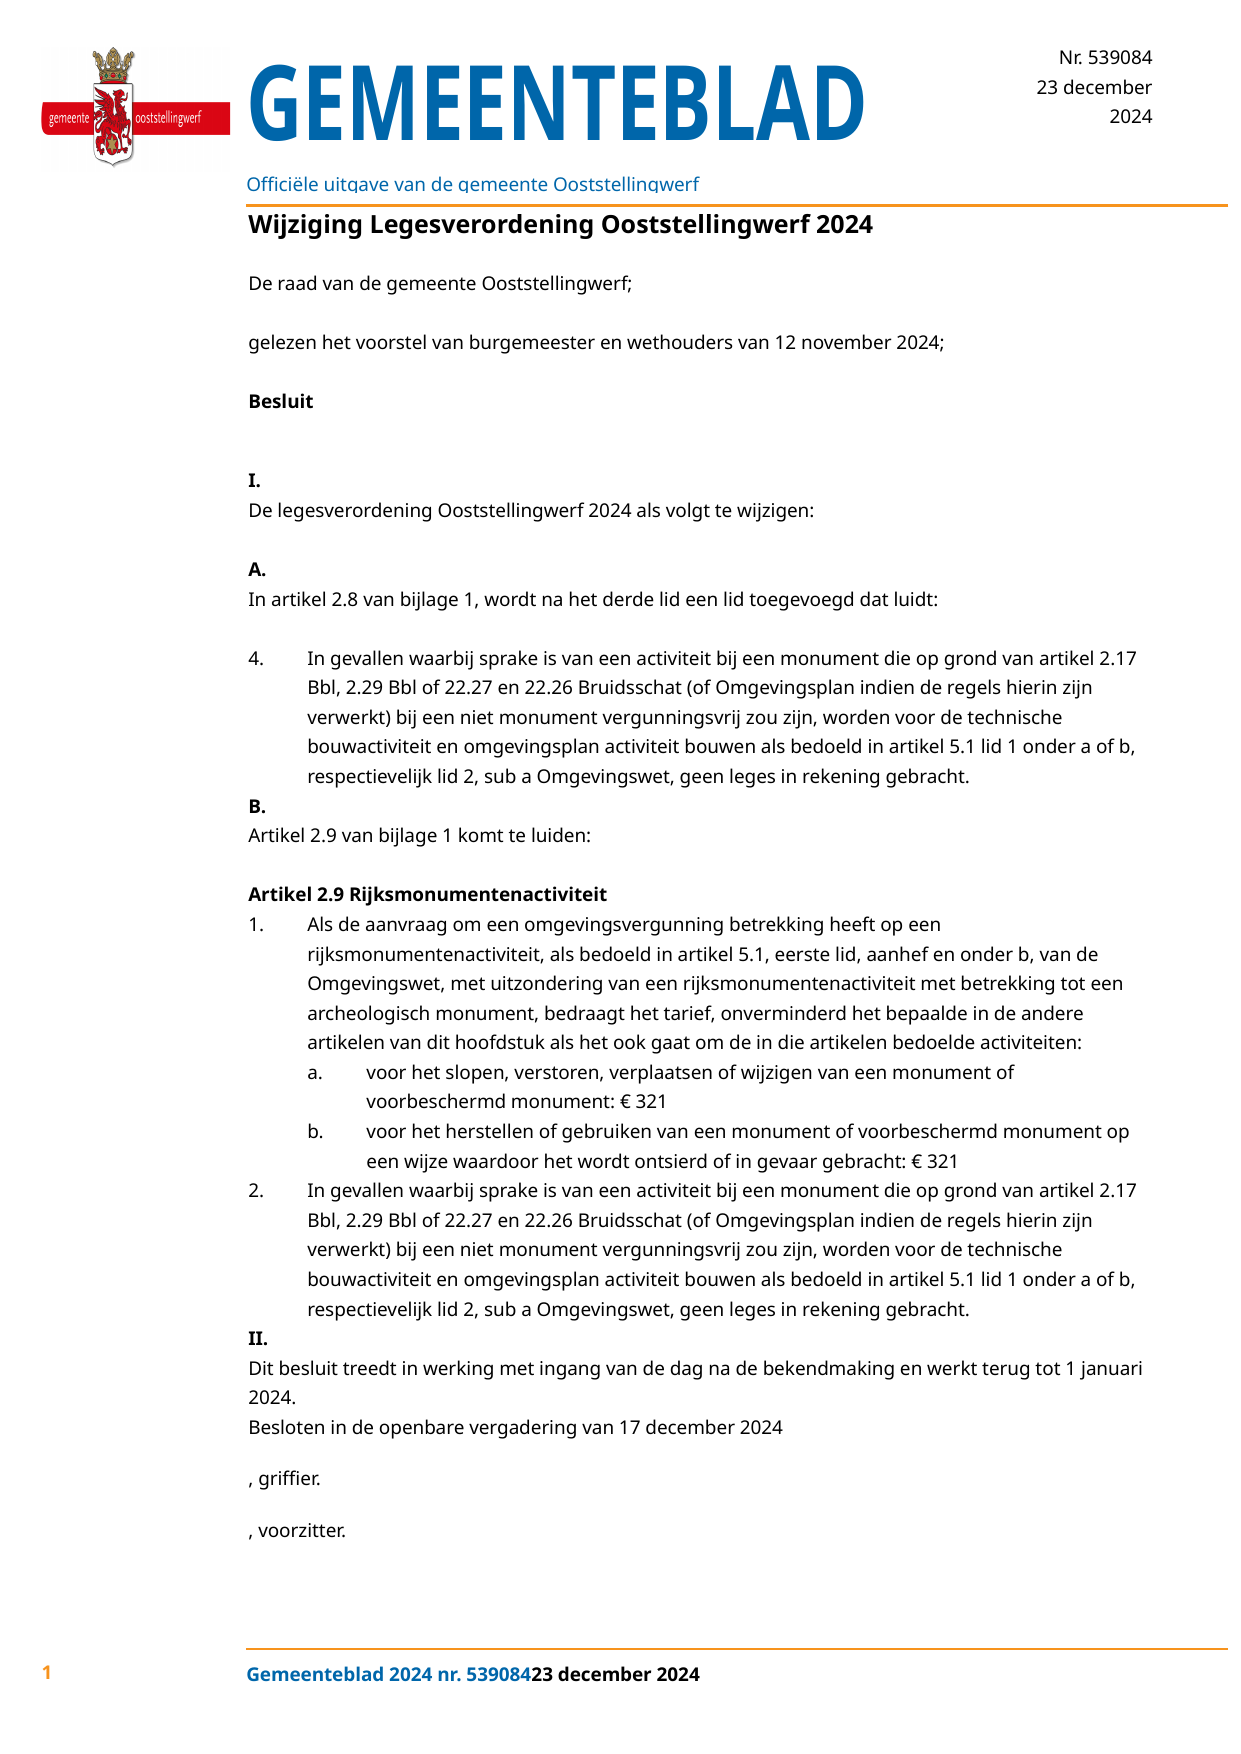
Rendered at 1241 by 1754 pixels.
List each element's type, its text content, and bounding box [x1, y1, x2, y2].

text De raad van de gemeente Ooststellingwerf; [248, 270, 1152, 296]
text gelezen het voorstel van burgemeester en wethouders van 12 november 2024; [248, 329, 1152, 355]
text I. [248, 467, 1152, 493]
text Artikel 2.9 van bijlage 1 komt te luiden: [248, 822, 1152, 848]
text Dit besluit treedt in werking met ingang van de dag na de bekendmaking en werkt terug tot 1 januari 2024. [248, 1355, 1152, 1410]
list In gevallen waarbij sprake is van een activiteit bij een monument die op grond van artikel 2.17 Bbl, 2.29 Bbl of 22.27 en 22.26 Bruidsschat (of Omgevingsplan indien de regels hierin zijn verwerkt) bij een niet monument vergunningsvrij zou zijn, worden voor de technische bouwactiviteit en omgevingsplan activiteit bouwen als bedoeld in artikel 5.1 lid 1 onder a of b, respectievelijk lid 2, sub a Omgevingswet, geen leges in rekening gebracht. [248, 645, 1152, 789]
text Besloten in de openbare vergadering van 17 december 2024 [248, 1414, 1152, 1440]
text Besluit [248, 389, 1152, 414]
text A. [248, 556, 1152, 582]
list voor het herstellen of gebruiken van een monument of voorbeschermd monument op een wijze waardoor het wordt ontsierd of in gevaar gebracht: € 321 [307, 1118, 1152, 1174]
text II. [248, 1325, 1152, 1351]
text , voorzitter. [248, 1517, 1152, 1543]
text In artikel 2.8 van bijlage 1, wordt na het derde lid een lid toegevoegd dat luidt: [248, 586, 1152, 612]
text , griffier. [248, 1466, 1152, 1491]
text B. [248, 793, 1152, 819]
list Als de aanvraag om een omgevingsvergunning betrekking heeft op een rijksmonumentenactiviteit, als bedoeld in artikel 5.1, eerste lid, aanhef en onder b, van de Omgevingswet, met uitzondering van een rijksmonumentenactiviteit met betrekking tot een archeologisch monument, bedraagt het tarief, onverminderd het bepaalde in de andere artikelen van dit hoofdstuk als het ook gaat om de in die artikelen bedoelde activiteiten: [248, 911, 1152, 1055]
text Wijziging Legesverordening Ooststellingwerf 2024 [248, 207, 1152, 241]
picture [41, 47, 231, 172]
list In gevallen waarbij sprake is van een activiteit bij een monument die op grond van artikel 2.17 Bbl, 2.29 Bbl of 22.27 en 22.26 Bruidsschat (of Omgevingsplan indien de regels hierin zijn verwerkt) bij een niet monument vergunningsvrij zou zijn, worden voor de technische bouwactiviteit en omgevingsplan activiteit bouwen als bedoeld in artikel 5.1 lid 1 onder a of b, respectievelijk lid 2, sub a Omgevingswet, geen leges in rekening gebracht. [248, 1177, 1152, 1322]
text Artikel 2.9 Rijksmonumentenactiviteit [248, 882, 1152, 907]
text De legesverordening Ooststellingwerf 2024 als volgt te wijzigen: [248, 497, 1152, 523]
list voor het slopen, verstoren, verplaatsen of wijzigen van een monument of voorbeschermd monument: € 321 [307, 1059, 1152, 1114]
